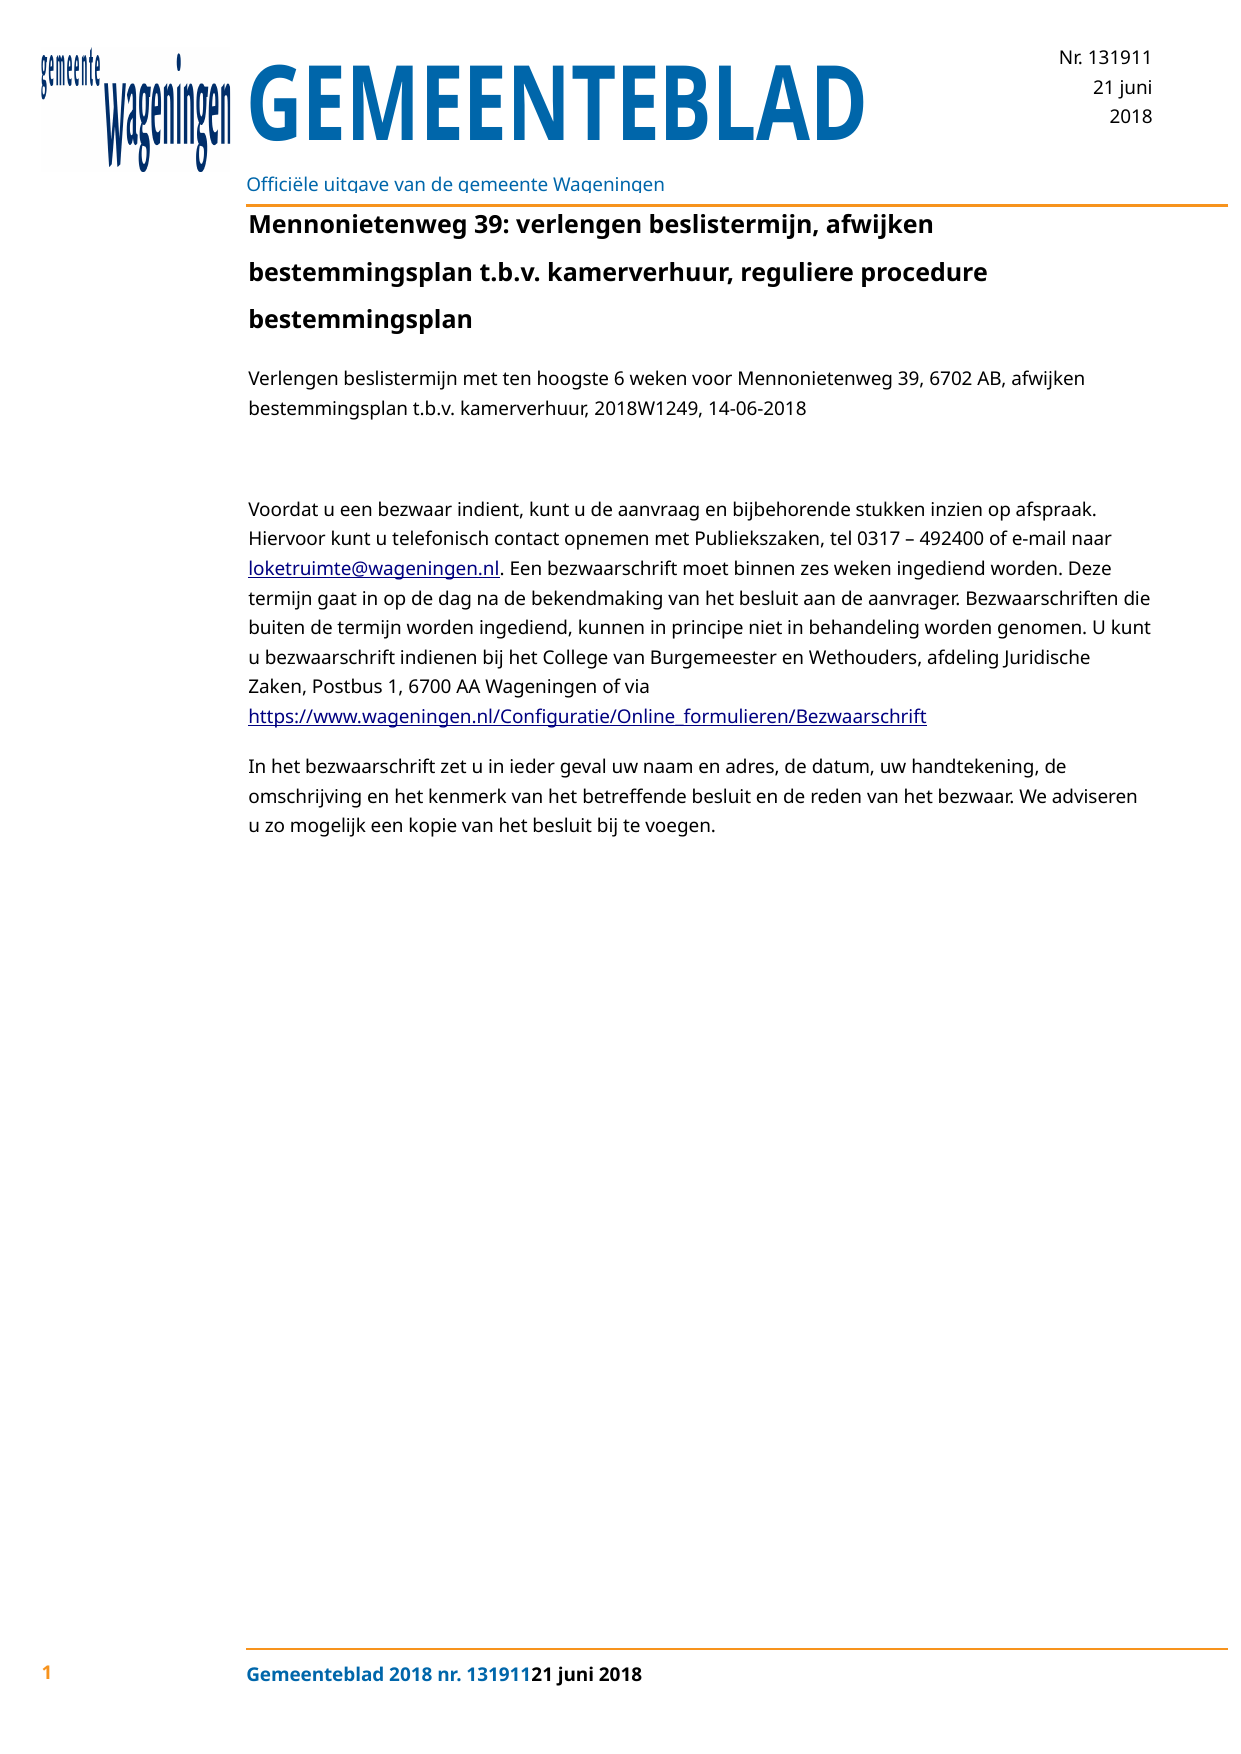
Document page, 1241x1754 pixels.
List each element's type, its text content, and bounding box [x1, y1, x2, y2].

text In het bezwaarschrift zet u in ieder geval uw naam en adres, de datum, uw handtekening, de omschrijving en het kenmerk van het betreffende besluit en de reden van het bezwaar. We adviseren u zo mogelijk een kopie van het besluit bij te voegen. [248, 753, 1152, 838]
text Verlengen beslistermijn met ten hoogste 6 weken voor Mennonietenweg 39, 6702 AB, afwijken bestemmingsplan t.b.v. kamerverhuur, 2018W1249, 14-06-2018 [248, 366, 1152, 421]
text Mennonietenweg 39: verlengen beslistermijn, afwijken bestemmingsplan t.b.v. kamerverhuur, reguliere procedure bestemmingsplan [248, 207, 1152, 336]
text Voordat u een bezwaar indient, kunt u de aanvraag en bijbehorende stukken inzien op afspraak. Hiervoor kunt u telefonisch contact opnemen met Publiekszaken, tel 0317 – 492400 of e-mail naar loketruimte@wageningen.nl. Een bezwaarschrift moet binnen zes weken ingediend worden. Deze termijn gaat in op de dag na de bekendmaking van het besluit aan de aanvrager. Bezwaarschriften die buiten de termijn worden ingediend, kunnen in principe niet in behandeling worden genomen. U kunt u bezwaarschrift indienen bij het College van Burgemeester en Wethouders, afdeling Juridische Zaken, Postbus 1, 6700 AA Wageningen of via https://www.wageningen.nl/Configuratie/Online_formulieren/Bezwaarschrift [248, 496, 1152, 729]
picture [41, 47, 231, 172]
